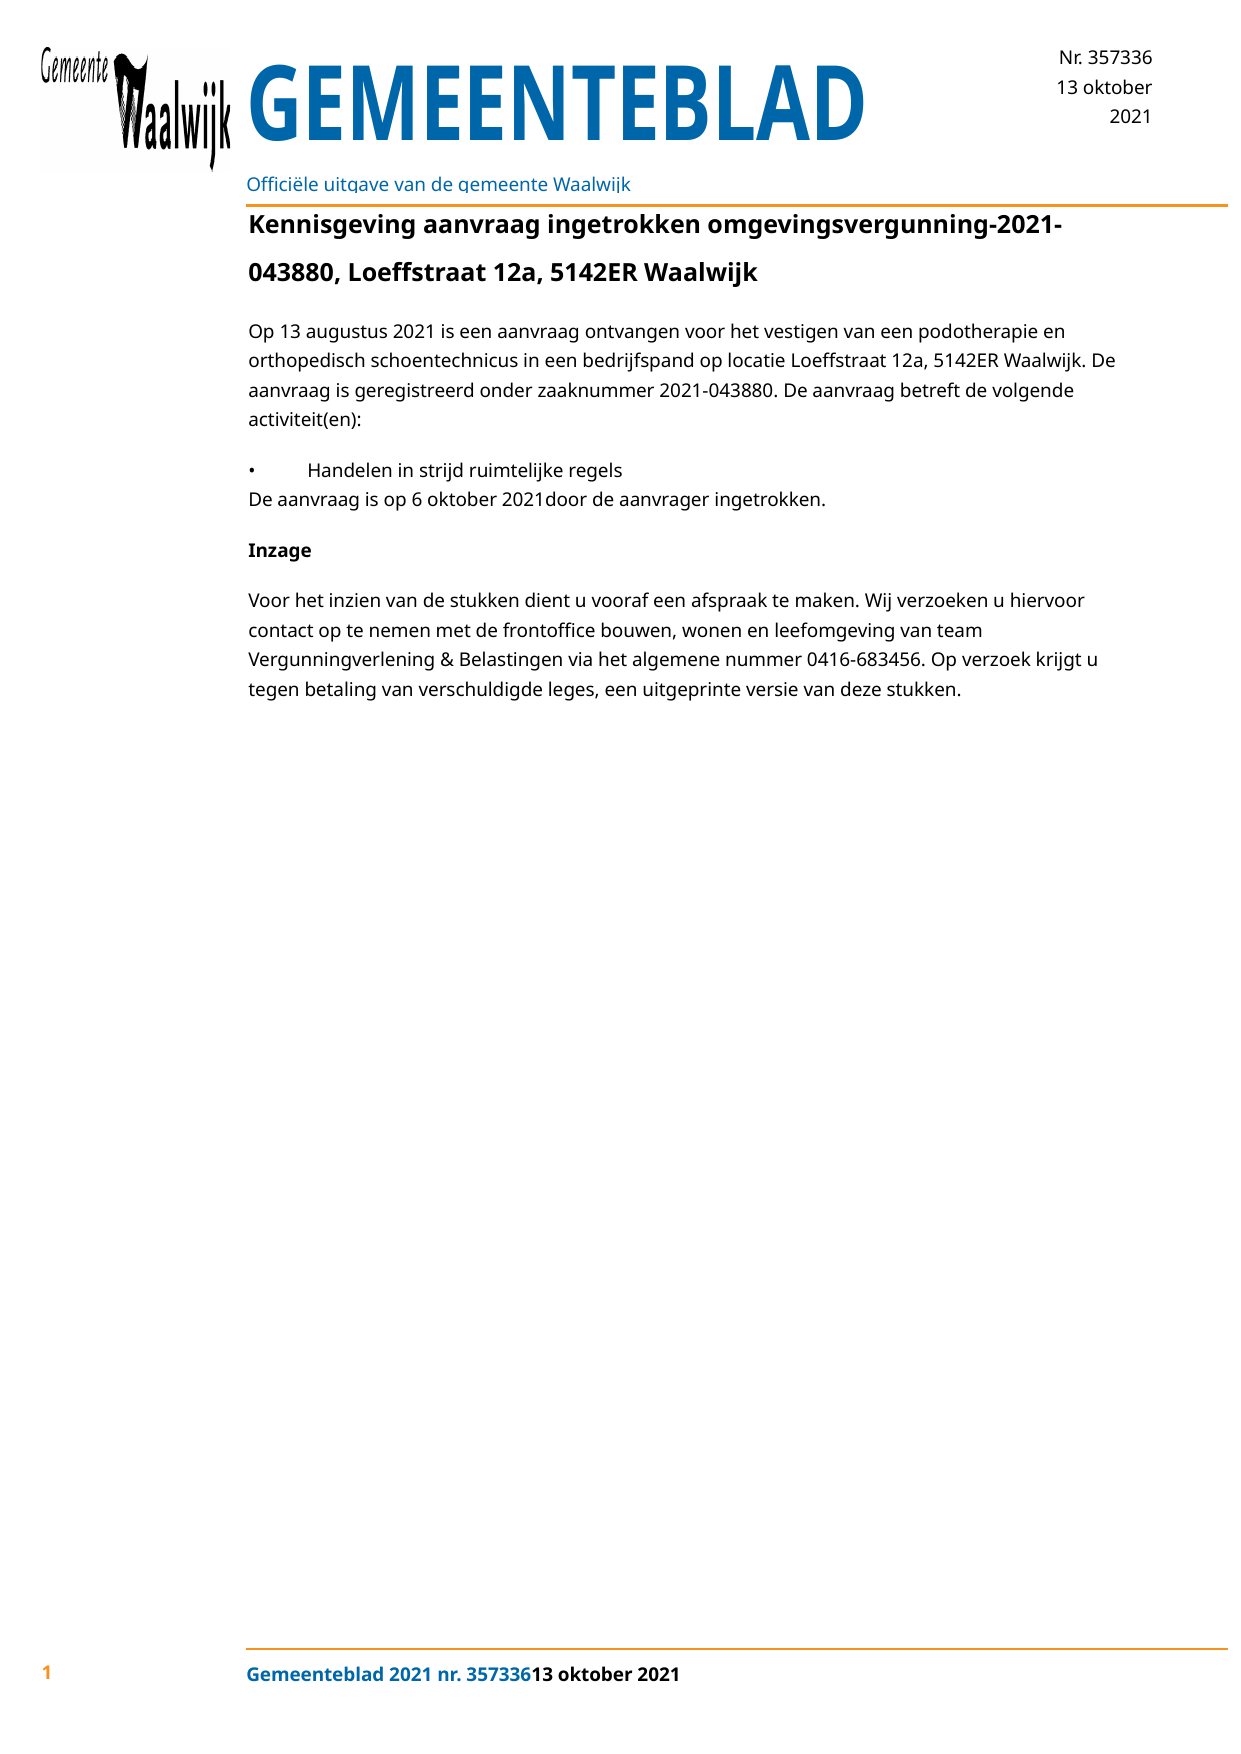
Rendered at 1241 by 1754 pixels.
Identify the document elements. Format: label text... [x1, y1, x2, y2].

text Op 13 augustus 2021 is een aanvraag ontvangen voor het vestigen van een podotherapie en orthopedisch schoentechnicus in een bedrijfspand op locatie Loeffstraat 12a, 5142ER Waalwijk. De aanvraag is geregistreerd onder zaaknummer 2021-043880. De aanvraag betreft de volgende activiteit(en): [248, 318, 1152, 432]
text Inzage [248, 537, 1152, 563]
list Handelen in strijd ruimtelijke regels [248, 457, 1152, 483]
text De aanvraag is op 6 oktober 2021door de aanvrager ingetrokken. [248, 487, 1152, 512]
text Voor het inzien van de stukken dient u vooraf een afspraak te maken. Wij verzoeken u hiervoor contact op te nemen met de frontoffice bouwen, wonen en leefomgeving van team Vergunningverlening & Belastingen via het algemene nummer 0416-683456. Op verzoek krijgt u tegen betaling van verschuldigde leges, een uitgeprinte versie van deze stukken. [248, 587, 1152, 702]
picture [41, 47, 231, 172]
text Kennisgeving aanvraag ingetrokken omgevingsvergunning-2021-043880, Loeffstraat 12a, 5142ER Waalwijk [248, 207, 1152, 288]
